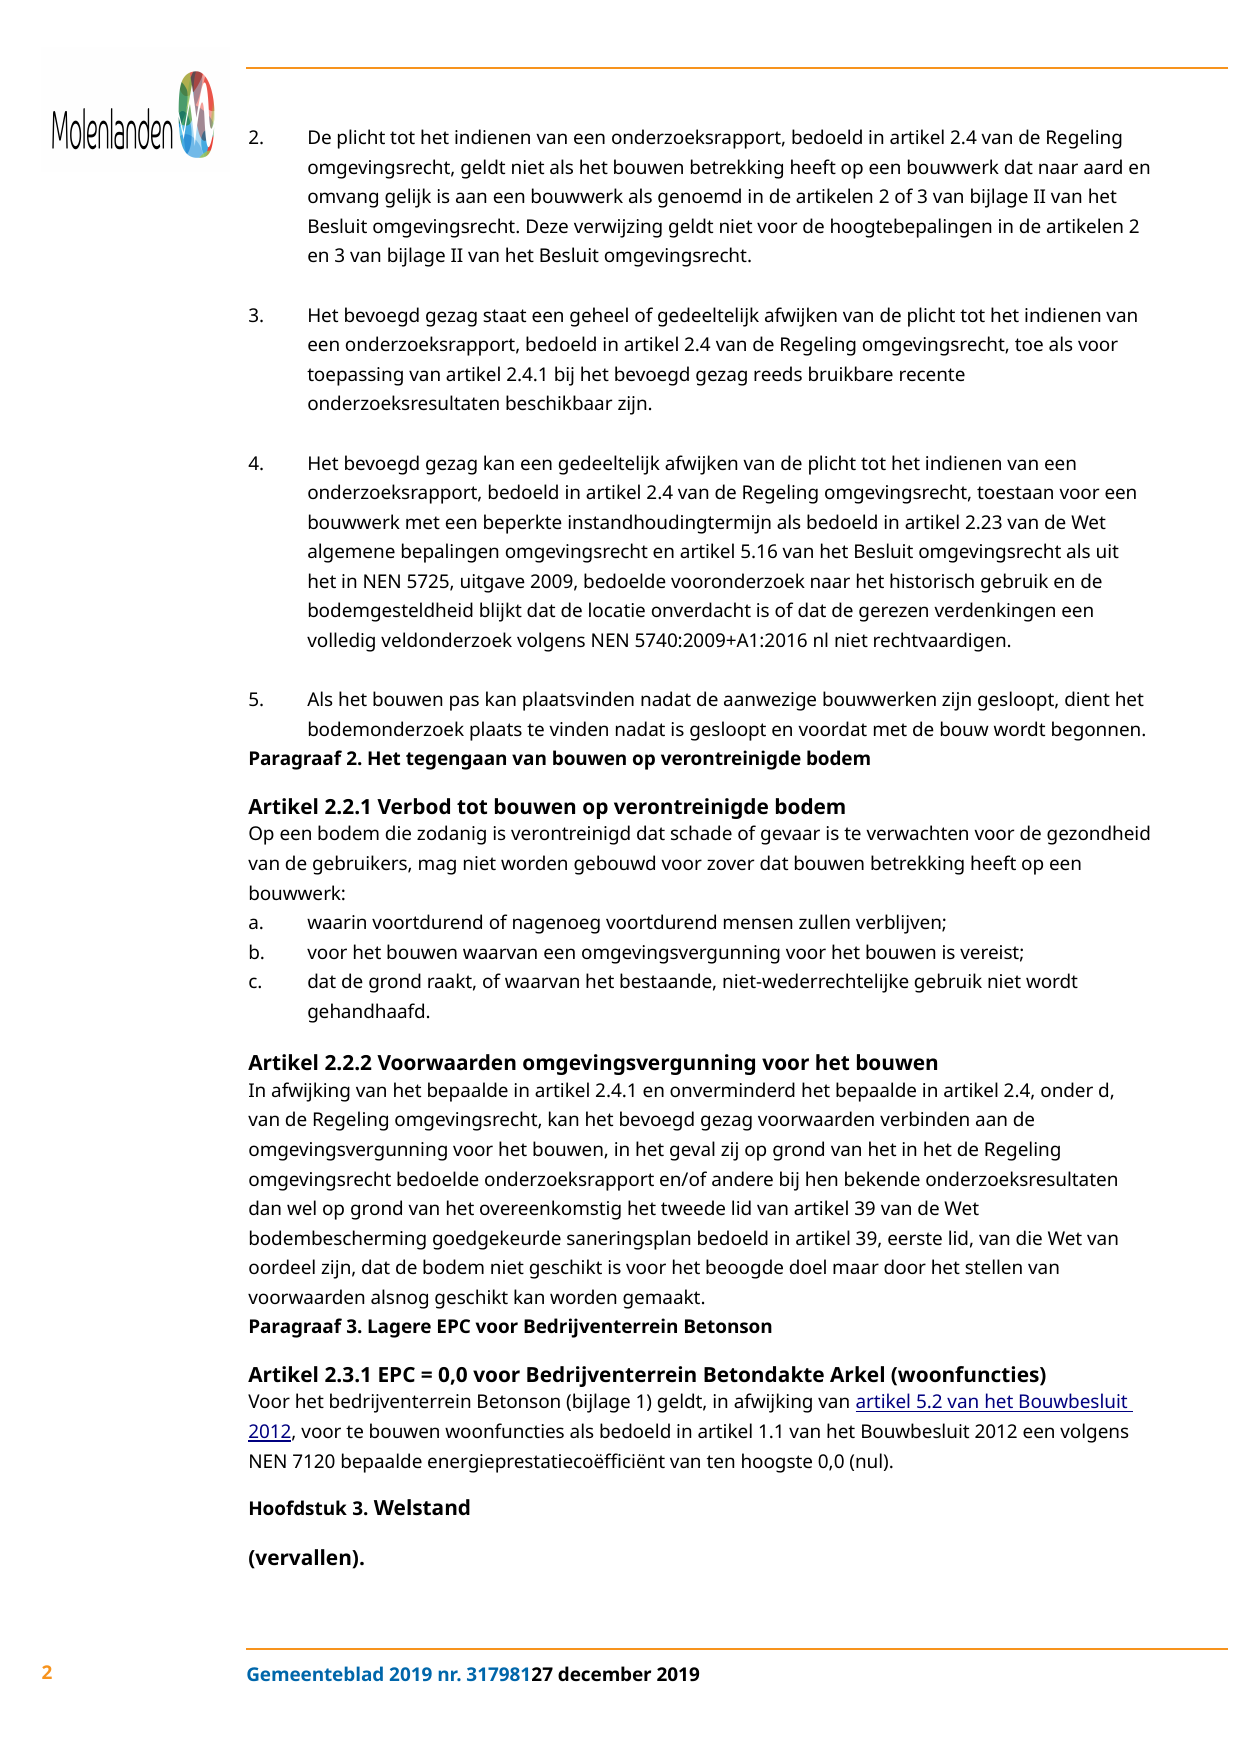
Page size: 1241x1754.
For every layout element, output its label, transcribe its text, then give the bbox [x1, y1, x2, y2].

picture [41, 47, 231, 172]
list Het bevoegd gezag kan een gedeeltelijk afwijken van de plicht tot het indienen van een onderzoeksrapport, bedoeld in artikel 2.4 van de Regeling omgevingsrecht, toestaan voor een bouwwerk met een beperkte instandhoudingtermijn als bedoeld in artikel 2.23 van de Wet algemene bepalingen omgevingsrecht en artikel 5.16 van het Besluit omgevingsrecht als uit het in NEN 5725, uitgave 2009, bedoelde vooronderzoek naar het historisch gebruik en de bodemgesteldheid blijkt dat de locatie onverdacht is of dat de gerezen verdenkingen een volledig veldonderzoek volgens NEN 5740:2009+A1:2016 nl niet rechtvaardigen. [248, 450, 1152, 653]
text Artikel 2.3.1 EPC = 0,0 voor Bedrijventerrein Betondakte Arkel (woonfuncties) [248, 1360, 1152, 1389]
list waarin voortdurend of nagenoeg voortdurend mensen zullen verblijven; [248, 909, 1152, 935]
text Artikel 2.2.1 Verbod tot bouwen op verontreinigde bodem [248, 792, 1152, 821]
list De plicht tot het indienen van een onderzoeksrapport, bedoeld in artikel 2.4 van de Regeling omgevingsrecht, geldt niet als het bouwen betrekking heeft op een bouwwerk dat naar aard en omvang gelijk is aan een bouwwerk als genoemd in de artikelen 2 of 3 van bijlage II van het Besluit omgevingsrecht. Deze verwijzing geldt niet voor de hoogtebepalingen in de artikelen 2 en 3 van bijlage II van het Besluit omgevingsrecht. [248, 124, 1152, 268]
text Voor het bedrijventerrein Betonson (bijlage 1) geldt, in afwijking van artikel 5.2 van het Bouwbesluit 2012, voor te bouwen woonfuncties als bedoeld in artikel 1.1 van het Bouwbesluit 2012 een volgens NEN 7120 bepaalde energieprestatiecoëfficiënt van ten hoogste 0,0 (nul). [248, 1389, 1152, 1473]
text (vervallen). [248, 1543, 1152, 1571]
list Als het bouwen pas kan plaatsvinden nadat de aanwezige bouwwerken zijn gesloopt, dient het bodemonderzoek plaats te vinden nadat is gesloopt en voordat met de bouw wordt begonnen. [248, 686, 1152, 742]
list voor het bouwen waarvan een omgevingsvergunning voor het bouwen is vereist; [248, 939, 1152, 965]
list Het bevoegd gezag staat een geheel of gedeeltelijk afwijken van de plicht tot het indienen van een onderzoeksrapport, bedoeld in artikel 2.4 van de Regeling omgevingsrecht, toe als voor toepassing van artikel 2.4.1 bij het bevoegd gezag reeds bruikbare recente onderzoeksresultaten beschikbaar zijn. [248, 302, 1152, 416]
text Paragraaf 2. Het tegengaan van bouwen op verontreinigde bodem [248, 746, 1152, 771]
text Artikel 2.2.2 Voorwaarden omgevingsvergunning voor het bouwen [248, 1048, 1152, 1077]
text In afwijking van het bepaalde in artikel 2.4.1 en onverminderd het bepaalde in artikel 2.4, onder d, van de Regeling omgevingsrecht, kan het bevoegd gezag voorwaarden verbinden aan de omgevingsvergunning voor het bouwen, in het geval zij op grond van het in het de Regeling omgevingsrecht bedoelde onderzoeksrapport en/of andere bij hen bekende onderzoeksresultaten dan wel op grond van het overeenkomstig het tweede lid van artikel 39 van de Wet bodembescherming goedgekeurde saneringsplan bedoeld in artikel 39, eerste lid, van die Wet van oordeel zijn, dat de bodem niet geschikt is voor het beoogde doel maar door het stellen van voorwaarden alsnog geschikt kan worden gemaakt. [248, 1077, 1152, 1310]
list dat de grond raakt, of waarvan het bestaande, niet-wederrechtelijke gebruik niet wordt gehandhaafd. [248, 968, 1152, 1024]
text Op een bodem die zodanig is verontreinigd dat schade of gevaar is te verwachten voor de gezondheid van de gebruikers, mag niet worden gebouwd voor zover dat bouwen betrekking heeft op een bouwwerk: [248, 821, 1152, 906]
text Hoofdstuk 3. Welstand [248, 1493, 1152, 1522]
text Paragraaf 3. Lagere EPC voor Bedrijventerrein Betonson [248, 1314, 1152, 1339]
